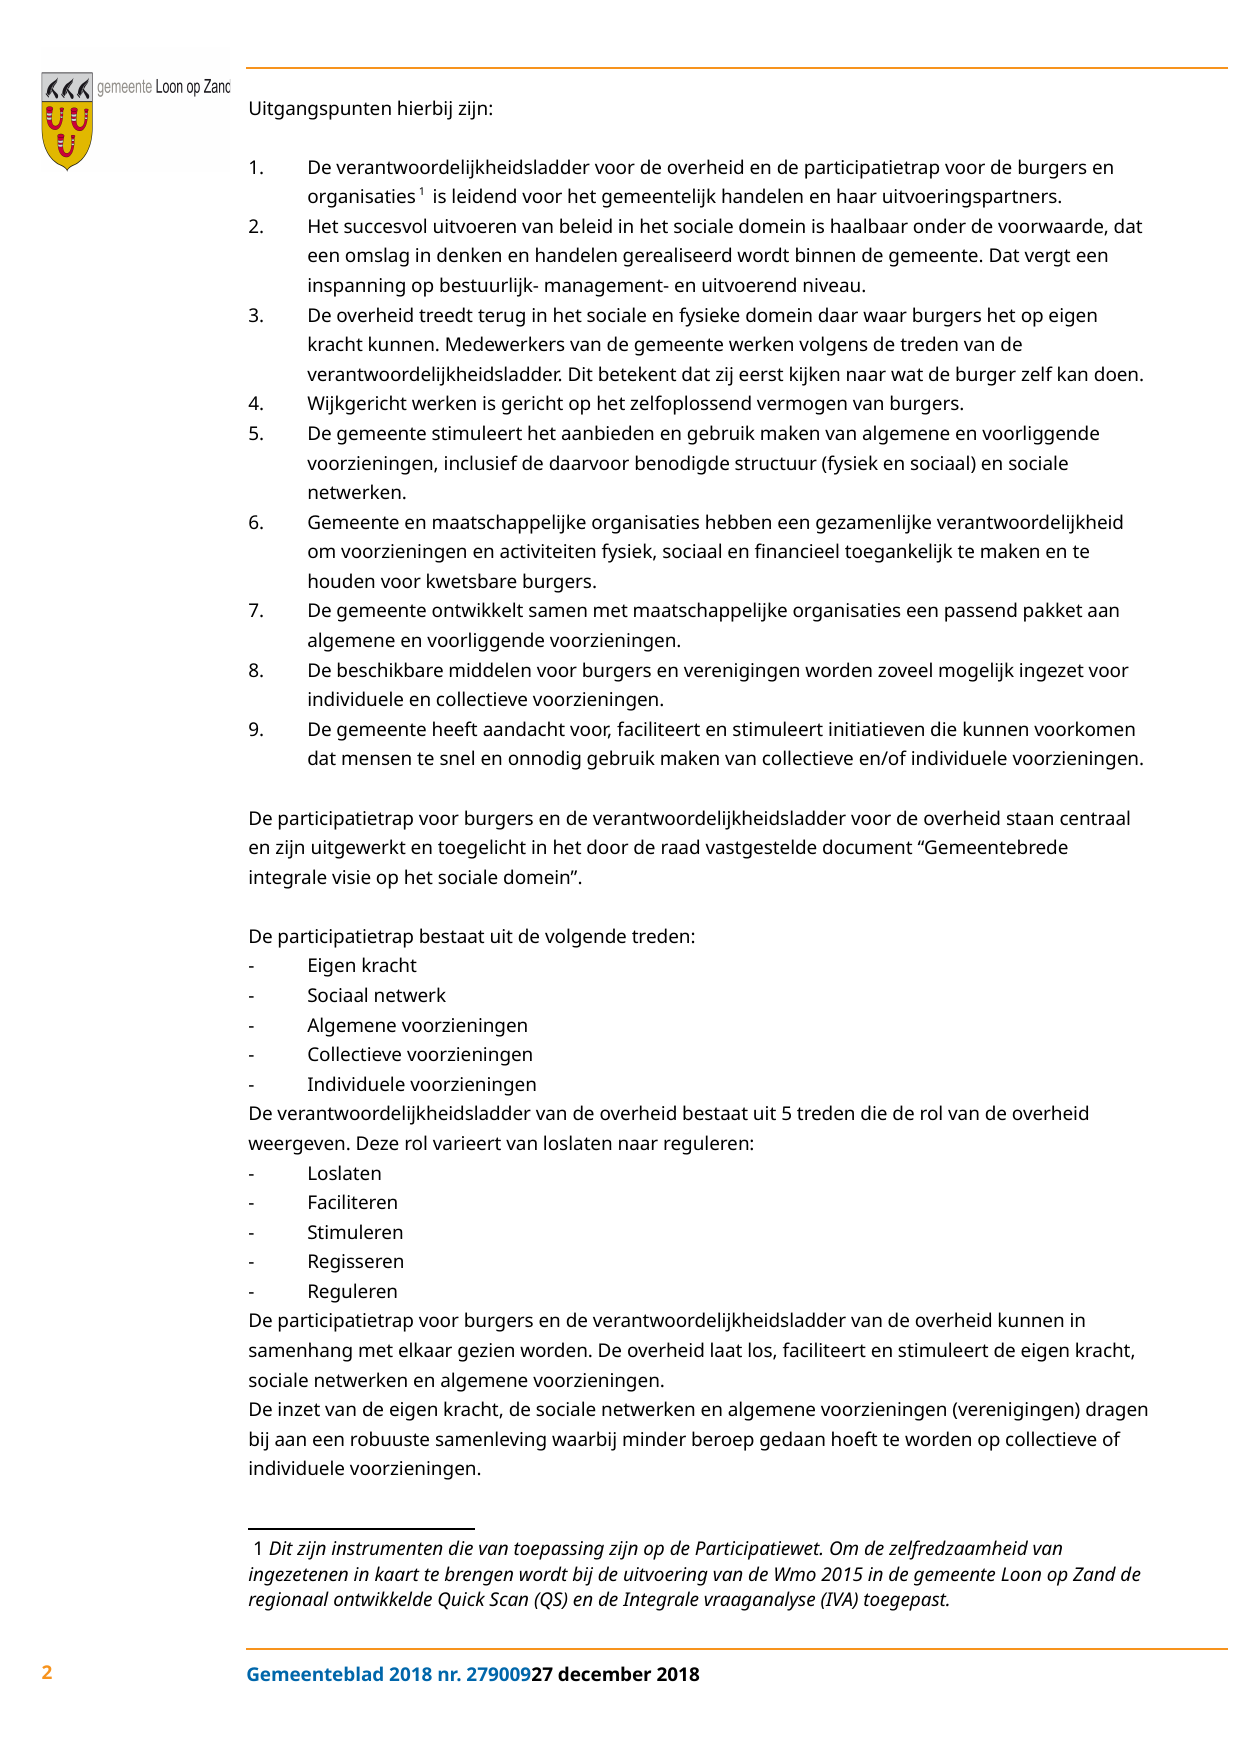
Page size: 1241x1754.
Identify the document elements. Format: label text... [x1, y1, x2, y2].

list Individuele voorzieningen [248, 1071, 1152, 1097]
list Algemene voorzieningen [248, 1012, 1152, 1038]
list Eigen kracht [248, 953, 1152, 978]
list Reguleren [248, 1278, 1152, 1304]
text De inzet van de eigen kracht, de sociale netwerken en algemene voorzieningen (verenigingen) dragen bij aan een robuuste samenleving waarbij minder beroep gedaan hoeft te worden op collectieve of individuele voorzieningen. [248, 1396, 1152, 1481]
text De verantwoordelijkheidsladder van de overheid bestaat uit 5 treden die de rol van de overheid weergeven. Deze rol varieert van loslaten naar reguleren: [248, 1101, 1152, 1156]
list Collectieve voorzieningen [248, 1041, 1152, 1067]
list Sociaal netwerk [248, 982, 1152, 1008]
list Regisseren [248, 1248, 1152, 1274]
list Gemeente en maatschappelijke organisaties hebben een gezamenlijke verantwoordelijkheid om voorzieningen en activiteiten fysiek, sociaal en financieel toegankelijk te maken en te houden voor kwetsbare burgers. [248, 509, 1152, 594]
list De gemeente heeft aandacht voor, faciliteert en stimuleert initiatieven die kunnen voorkomen dat mensen te snel en onnodig gebruik maken van collectieve en/of individuele voorzieningen. [248, 716, 1152, 771]
list De gemeente stimuleert het aanbieden en gebruik maken van algemene en voorliggende voorzieningen, inclusief de daarvoor benodigde structuur (fysiek en sociaal) en sociale netwerken. [248, 420, 1152, 505]
list Stimuleren [248, 1219, 1152, 1245]
list Loslaten [248, 1160, 1152, 1186]
text De participatietrap voor burgers en de verantwoordelijkheidsladder van de overheid kunnen in samenhang met elkaar gezien worden. De overheid laat los, faciliteert en stimuleert de eigen kracht, sociale netwerken en algemene voorzieningen. [248, 1308, 1152, 1393]
picture [41, 47, 231, 172]
list Faciliteren [248, 1189, 1152, 1215]
list Dit zijn instrumenten die van toepassing zijn op de Participatiewet. Om de zelfredzaamheid van ingezetenen in kaart te brengen wordt bij de uitvoering van de Wmo 2015 in de gemeente Loon op Zand de regionaal ontwikkelde Quick Scan (QS) en de Integrale vraaganalyse (IVA) toegepast. [248, 1535, 1152, 1612]
list De verantwoordelijkheidsladder voor de overheid en de participatietrap voor de burgers en organisaties is leidend voor het gemeentelijk handelen en haar uitvoeringspartners. [248, 154, 1152, 209]
list De beschikbare middelen voor burgers en verenigingen worden zoveel mogelijk ingezet voor individuele en collectieve voorzieningen. [248, 657, 1152, 712]
list De overheid treedt terug in het sociale en fysieke domein daar waar burgers het op eigen kracht kunnen. Medewerkers van de gemeente werken volgens de treden van de verantwoordelijkheidsladder. Dit betekent dat zij eerst kijken naar wat de burger zelf kan doen. [248, 302, 1152, 387]
list Wijkgericht werken is gericht op het zelfoplossend vermogen van burgers. [248, 391, 1152, 416]
text De participatietrap bestaat uit de volgende treden: [248, 923, 1152, 949]
list Het succesvol uitvoeren van beleid in het sociale domein is haalbaar onder de voorwaarde, dat een omslag in denken en handelen gerealiseerd wordt binnen de gemeente. Dat vergt een inspanning op bestuurlijk- management- en uitvoerend niveau. [248, 213, 1152, 298]
list De gemeente ontwikkelt samen met maatschappelijke organisaties een passend pakket aan algemene en voorliggende voorzieningen. [248, 598, 1152, 653]
text Uitgangspunten hierbij zijn: [248, 95, 1152, 121]
text De participatietrap voor burgers en de verantwoordelijkheidsladder voor de overheid staan centraal en zijn uitgewerkt en toegelicht in het door de raad vastgestelde document “Gemeentebrede integrale visie op het sociale domein”. [248, 805, 1152, 890]
